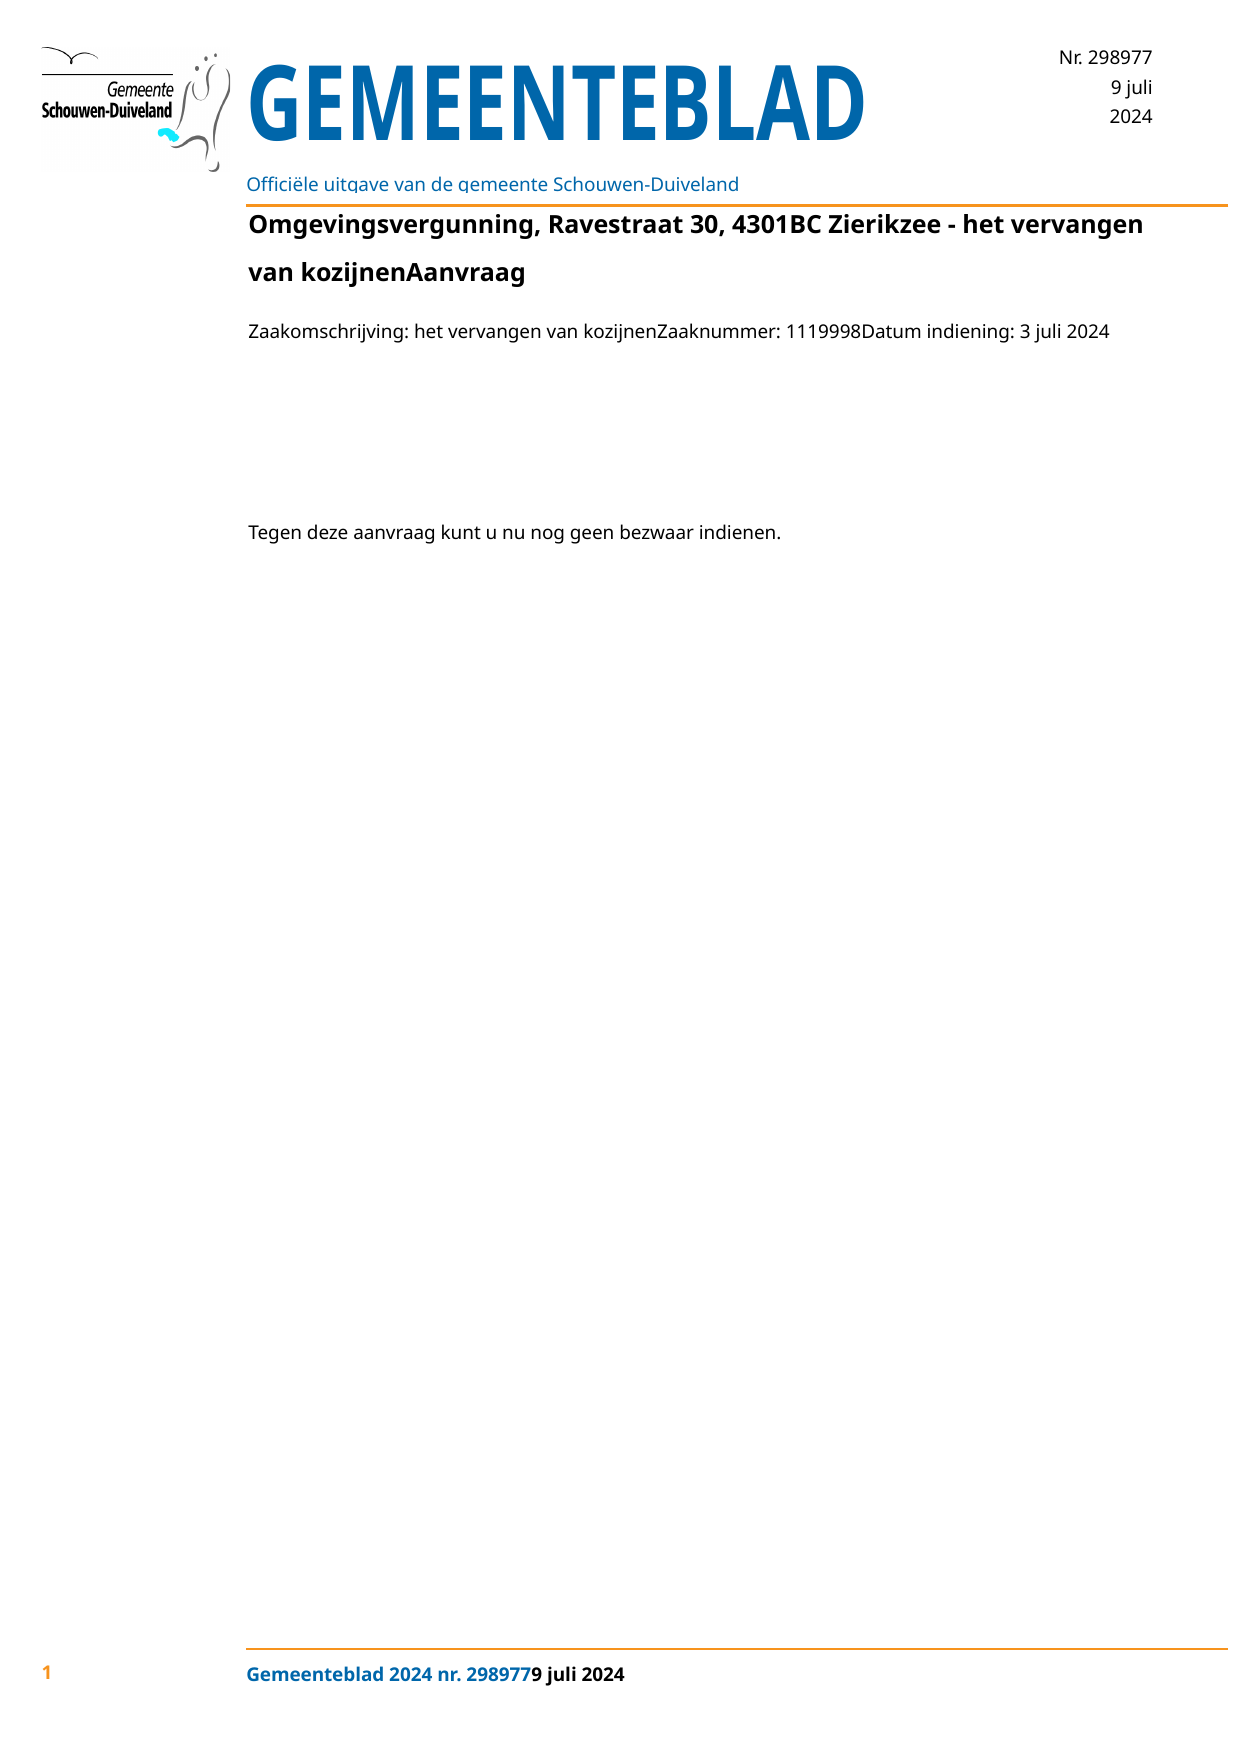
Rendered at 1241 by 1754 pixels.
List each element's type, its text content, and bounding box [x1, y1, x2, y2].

text Tegen deze aanvraag kunt u nu nog geen bezwaar indienen. [248, 519, 1152, 545]
text Omgevingsvergunning, Ravestraat 30, 4301BC Zierikzee - het vervangen van kozijnenAanvraag [248, 207, 1152, 288]
text Zaakomschrijving: het vervangen van kozijnenZaaknummer: 1119998Datum indiening: 3 juli 2024 [248, 318, 1152, 344]
picture [41, 47, 231, 172]
